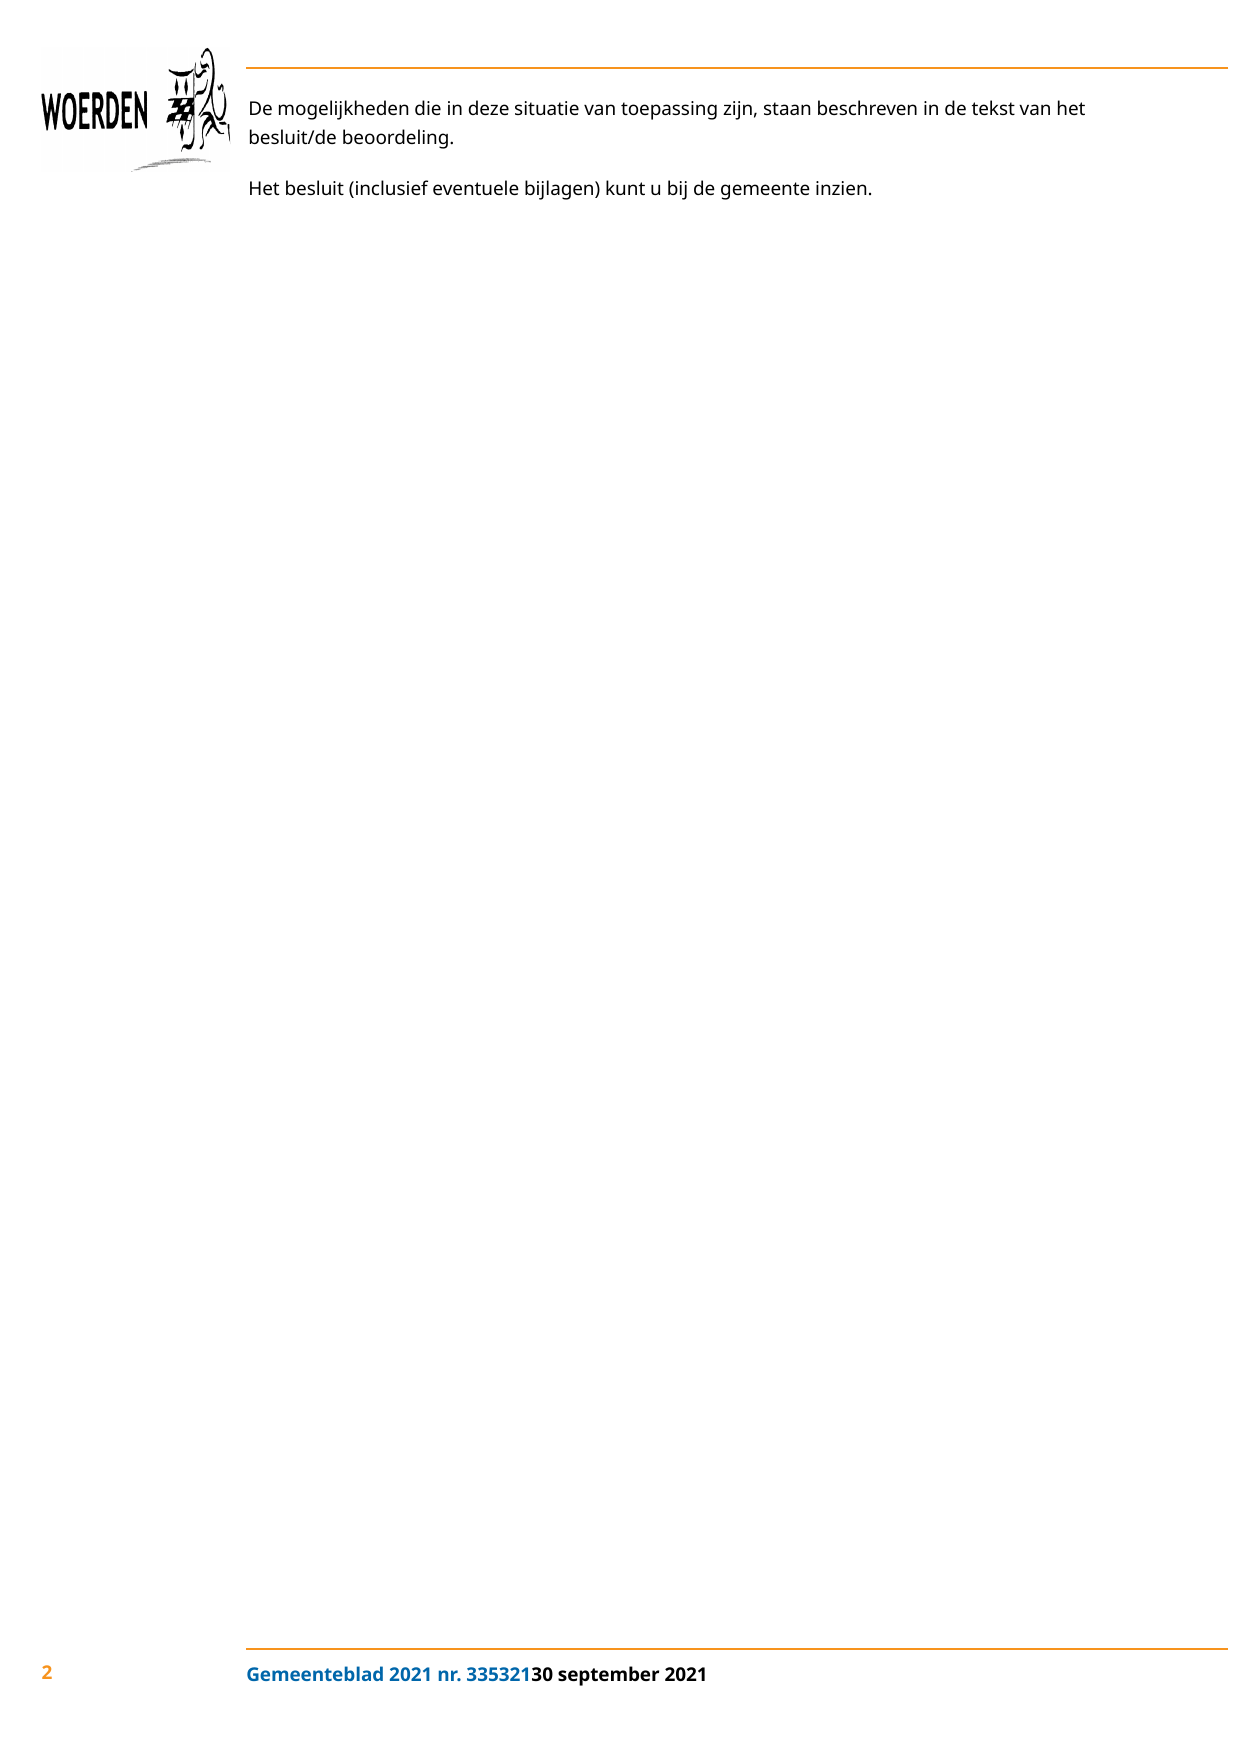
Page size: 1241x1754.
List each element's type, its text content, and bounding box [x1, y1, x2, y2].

text De mogelijkheden die in deze situatie van toepassing zijn, staan beschreven in de tekst van het besluit/de beoordeling. [248, 95, 1152, 150]
picture [41, 47, 231, 172]
text Het besluit (inclusief eventuele bijlagen) kunt u bij de gemeente inzien. [248, 175, 1152, 201]
